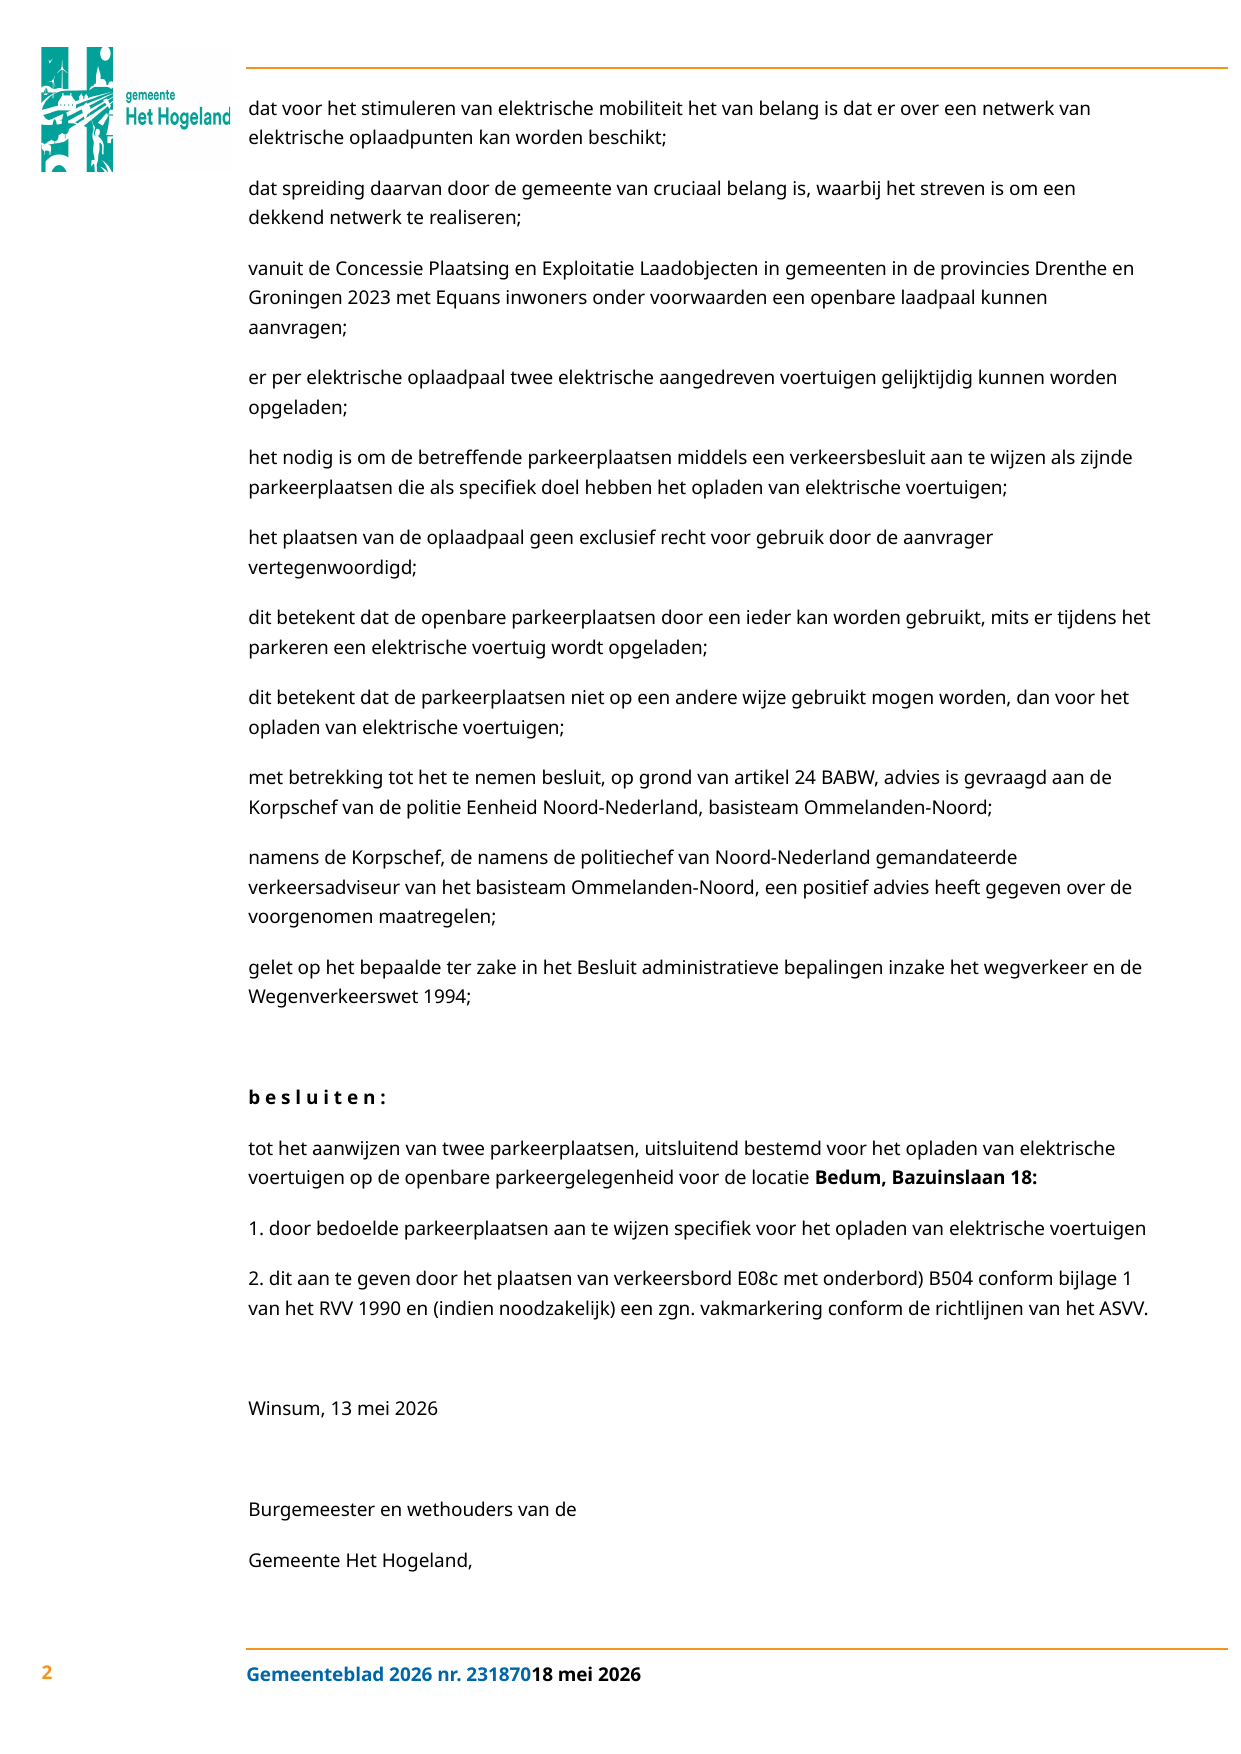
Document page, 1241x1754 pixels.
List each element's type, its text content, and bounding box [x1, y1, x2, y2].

text namens de Korpschef, de namens de politiechef van Noord-Nederland gemandateerde verkeersadviseur van het basisteam Ommelanden-Noord, een positief advies heeft gegeven over de voorgenomen maatregelen; [248, 844, 1152, 929]
text er per elektrische oplaadpaal twee elektrische aangedreven voertuigen gelijktijdig kunnen worden opgeladen; [248, 364, 1152, 420]
text b e s l u i t e n : [248, 1084, 1152, 1110]
picture [41, 47, 231, 172]
text dit betekent dat de parkeerplaatsen niet op een andere wijze gebruikt mogen worden, dan voor het opladen van elektrische voertuigen; [248, 684, 1152, 740]
text dit betekent dat de openbare parkeerplaatsen door een ieder kan worden gebruikt, mits er tijdens het parkeren een elektrische voertuig wordt opgeladen; [248, 604, 1152, 660]
text Winsum, 13 mei 2026 [248, 1396, 1152, 1421]
text dat spreiding daarvan door de gemeente van cruciaal belang is, waarbij het streven is om een dekkend netwerk te realiseren; [248, 175, 1152, 230]
text dat voor het stimuleren van elektrische mobiliteit het van belang is dat er over een netwerk van elektrische oplaadpunten kan worden beschikt; [248, 95, 1152, 150]
text het nodig is om de betreffende parkeerplaatsen middels een verkeersbesluit aan te wijzen als zijnde parkeerplaatsen die als specifiek doel hebben het opladen van elektrische voertuigen; [248, 444, 1152, 500]
text met betrekking tot het te nemen besluit, op grond van artikel 24 BABW, advies is gevraagd aan de Korpschef van de politie Eenheid Noord-Nederland, basisteam Ommelanden-Noord; [248, 764, 1152, 820]
text Burgemeester en wethouders van de [248, 1496, 1152, 1522]
text het plaatsen van de oplaadpaal geen exclusief recht voor gebruik door de aanvrager vertegenwoordigd; [248, 524, 1152, 580]
text tot het aanwijzen van twee parkeerplaatsen, uitsluitend bestemd voor het opladen van elektrische voertuigen op de openbare parkeergelegenheid voor de locatie Bedum, Bazuinslaan 18: [248, 1135, 1152, 1190]
text Gemeente Het Hogeland, [248, 1547, 1152, 1573]
text gelet op het bepaalde ter zake in het Besluit administratieve bepalingen inzake het wegverkeer en de Wegenverkeerswet 1994; [248, 954, 1152, 1009]
text 1. door bedoelde parkeerplaatsen aan te wijzen specifiek voor het opladen van elektrische voertuigen [248, 1215, 1152, 1241]
text vanuit de Concessie Plaatsing en Exploitatie Laadobjecten in gemeenten in de provincies Drenthe en Groningen 2023 met Equans inwoners onder voorwaarden een openbare laadpaal kunnen aanvragen; [248, 255, 1152, 340]
text 2. dit aan te geven door het plaatsen van verkeersbord E08c met onderbord) B504 conform bijlage 1 van het RVV 1990 en (indien noodzakelijk) een zgn. vakmarkering conform de richtlijnen van het ASVV. [248, 1265, 1152, 1321]
